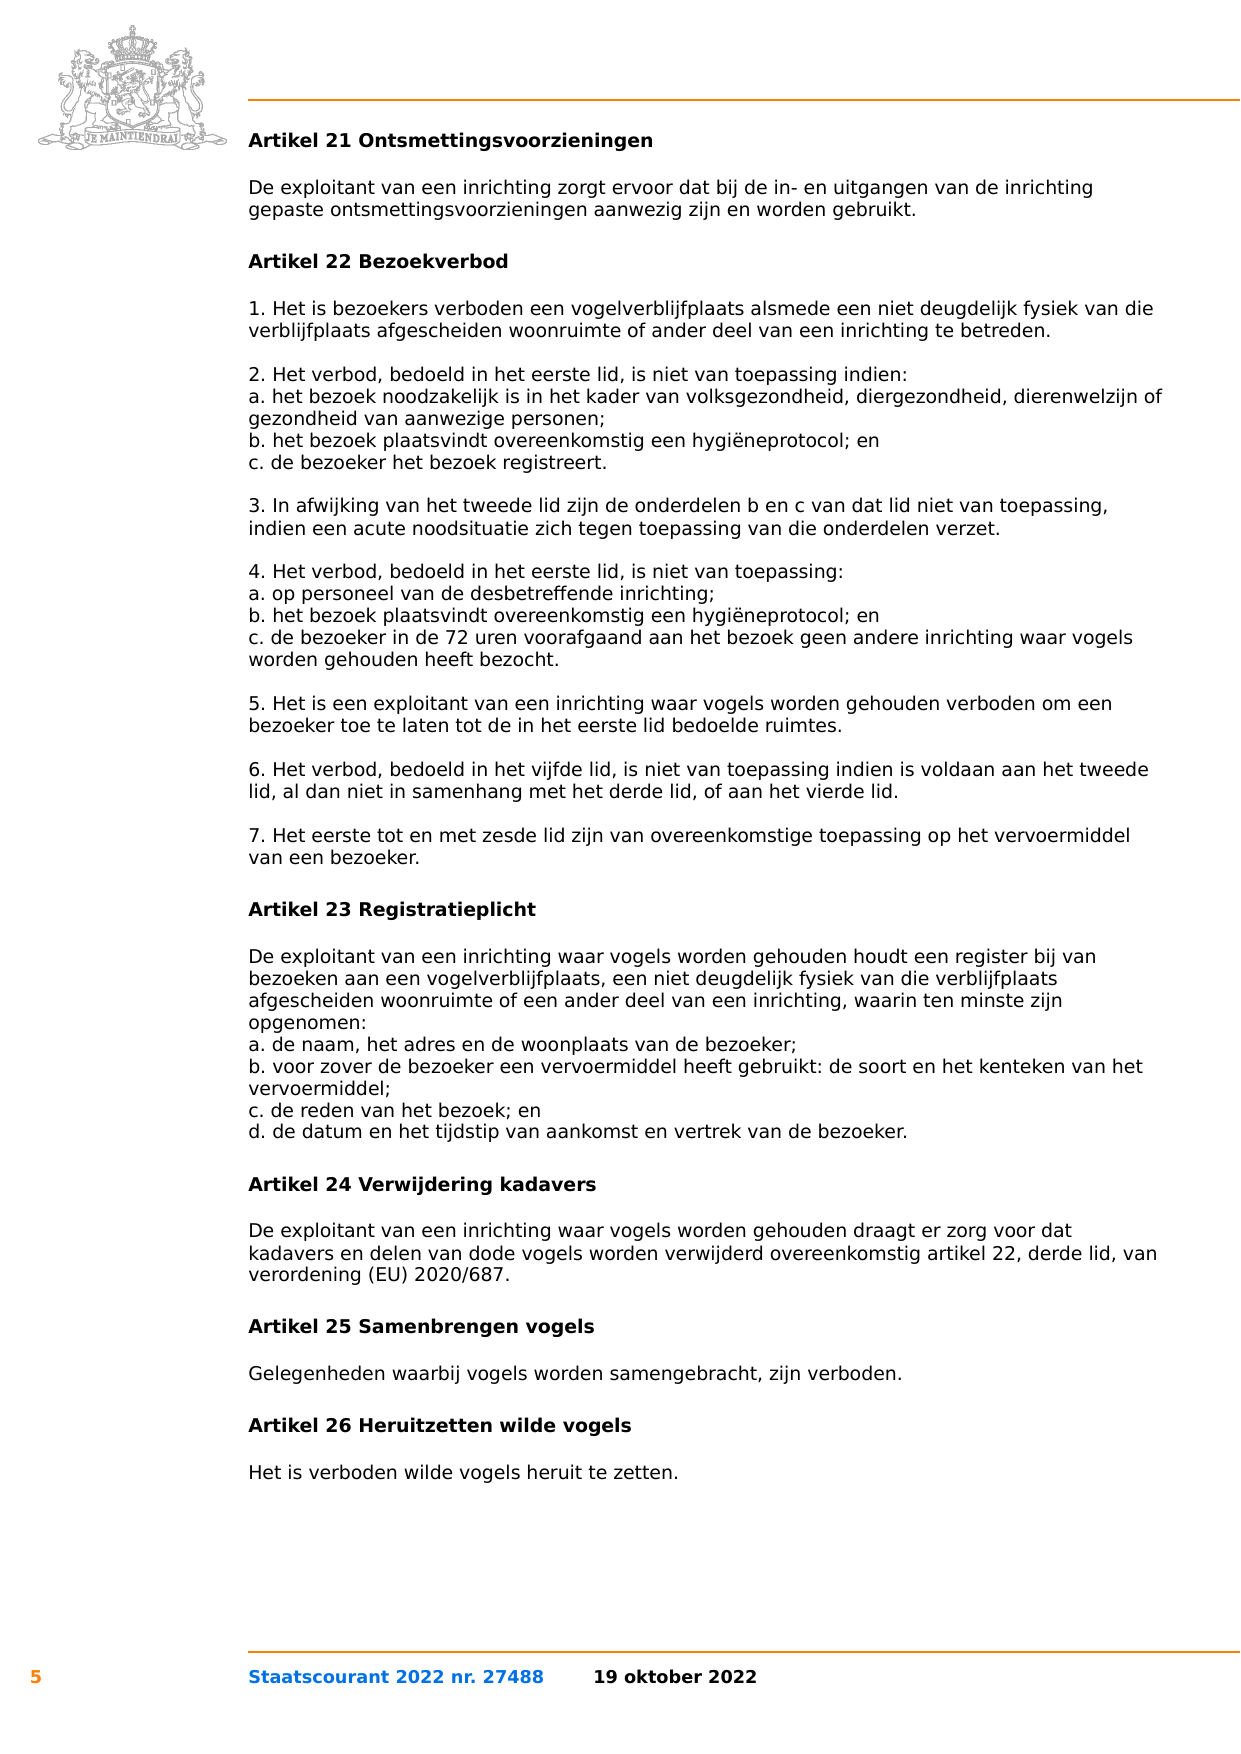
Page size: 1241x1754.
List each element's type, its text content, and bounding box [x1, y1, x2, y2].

text d. de datum en het tijdstip van aankomst en vertrek van de bezoeker. [248, 1121, 1163, 1143]
text 5. Het is een exploitant van een inrichting waar vogels worden gehouden verboden om een bezoeker toe te laten tot de in het eerste lid bedoelde ruimtes. [248, 693, 1163, 737]
text c. de reden van het bezoek; en [248, 1099, 1163, 1121]
text 1. Het is bezoekers verboden een vogelverblijfplaats alsmede een niet deugdelijk fysiek van die verblijfplaats afgescheiden woonruimte of ander deel van een inrichting te betreden. [248, 298, 1163, 342]
text De exploitant van een inrichting waar vogels worden gehouden draagt er zorg voor dat kadavers en delen van dode vogels worden verwijderd overeenkomstig artikel 22, derde lid, van verordening (EU) 2020/687. [248, 1220, 1163, 1286]
text Het is verboden wilde vogels heruit te zetten. [248, 1462, 1163, 1484]
text a. de naam, het adres en de woonplaats van de bezoeker; [248, 1033, 1163, 1056]
text 4. Het verbod, bedoeld in het eerste lid, is niet van toepassing: [248, 561, 1163, 583]
text De exploitant van een inrichting zorgt ervoor dat bij de in- en uitgangen van de inrichting gepaste ontsmettingsvoorzieningen aanwezig zijn en worden gebruikt. [248, 177, 1163, 221]
text 6. Het verbod, bedoeld in het vijfde lid, is niet van toepassing indien is voldaan aan het tweede lid, al dan niet in samenhang met het derde lid, of aan het vierde lid. [248, 759, 1163, 803]
text 3. In afwijking van het tweede lid zijn de onderdelen b en c van dat lid niet van toepassing, indien een acute noodsituatie zich tegen toepassing van die onderdelen verzet. [248, 495, 1163, 539]
subtitle Artikel 26 Heruitzetten wilde vogels [248, 1415, 1163, 1437]
text 2. Het verbod, bedoeld in het eerste lid, is niet van toepassing indien: [248, 364, 1163, 386]
subtitle Artikel 21 Ontsmettingsvoorzieningen [248, 130, 1163, 152]
text c. de bezoeker in de 72 uren voorafgaand aan het bezoek geen andere inrichting waar vogels worden gehouden heeft bezocht. [248, 627, 1163, 671]
picture [38, 25, 227, 150]
subtitle Artikel 23 Registratieplicht [248, 899, 1163, 921]
text a. het bezoek noodzakelijk is in het kader van volksgezondheid, diergezondheid, dierenwelzijn of gezondheid van aanwezige personen; [248, 386, 1163, 429]
text Gelegenheden waarbij vogels worden samengebracht, zijn verboden. [248, 1363, 1163, 1385]
text b. voor zover de bezoeker een vervoermiddel heeft gebruikt: de soort en het kenteken van het vervoermiddel; [248, 1056, 1163, 1099]
text 7. Het eerste tot en met zesde lid zijn van overeenkomstige toepassing op het vervoermiddel van een bezoeker. [248, 825, 1163, 869]
text a. op personeel van de desbetreffende inrichting; [248, 583, 1163, 605]
text c. de bezoeker het bezoek registreert. [248, 452, 1163, 473]
subtitle Artikel 22 Bezoekverbod [248, 251, 1163, 273]
subtitle Artikel 25 Samenbrengen vogels [248, 1316, 1163, 1338]
text De exploitant van een inrichting waar vogels worden gehouden houdt een register bij van bezoeken aan een vogelverblijfplaats, een niet deugdelijk fysiek van die verblijfplaats afgescheiden woonruimte of een ander deel van een inrichting, waarin ten minste zijn opgenomen: [248, 946, 1163, 1033]
text b. het bezoek plaatsvindt overeenkomstig een hygiëneprotocol; en [248, 605, 1163, 627]
subtitle Artikel 24 Verwijdering kadavers [248, 1173, 1163, 1195]
text b. het bezoek plaatsvindt overeenkomstig een hygiëneprotocol; en [248, 429, 1163, 452]
